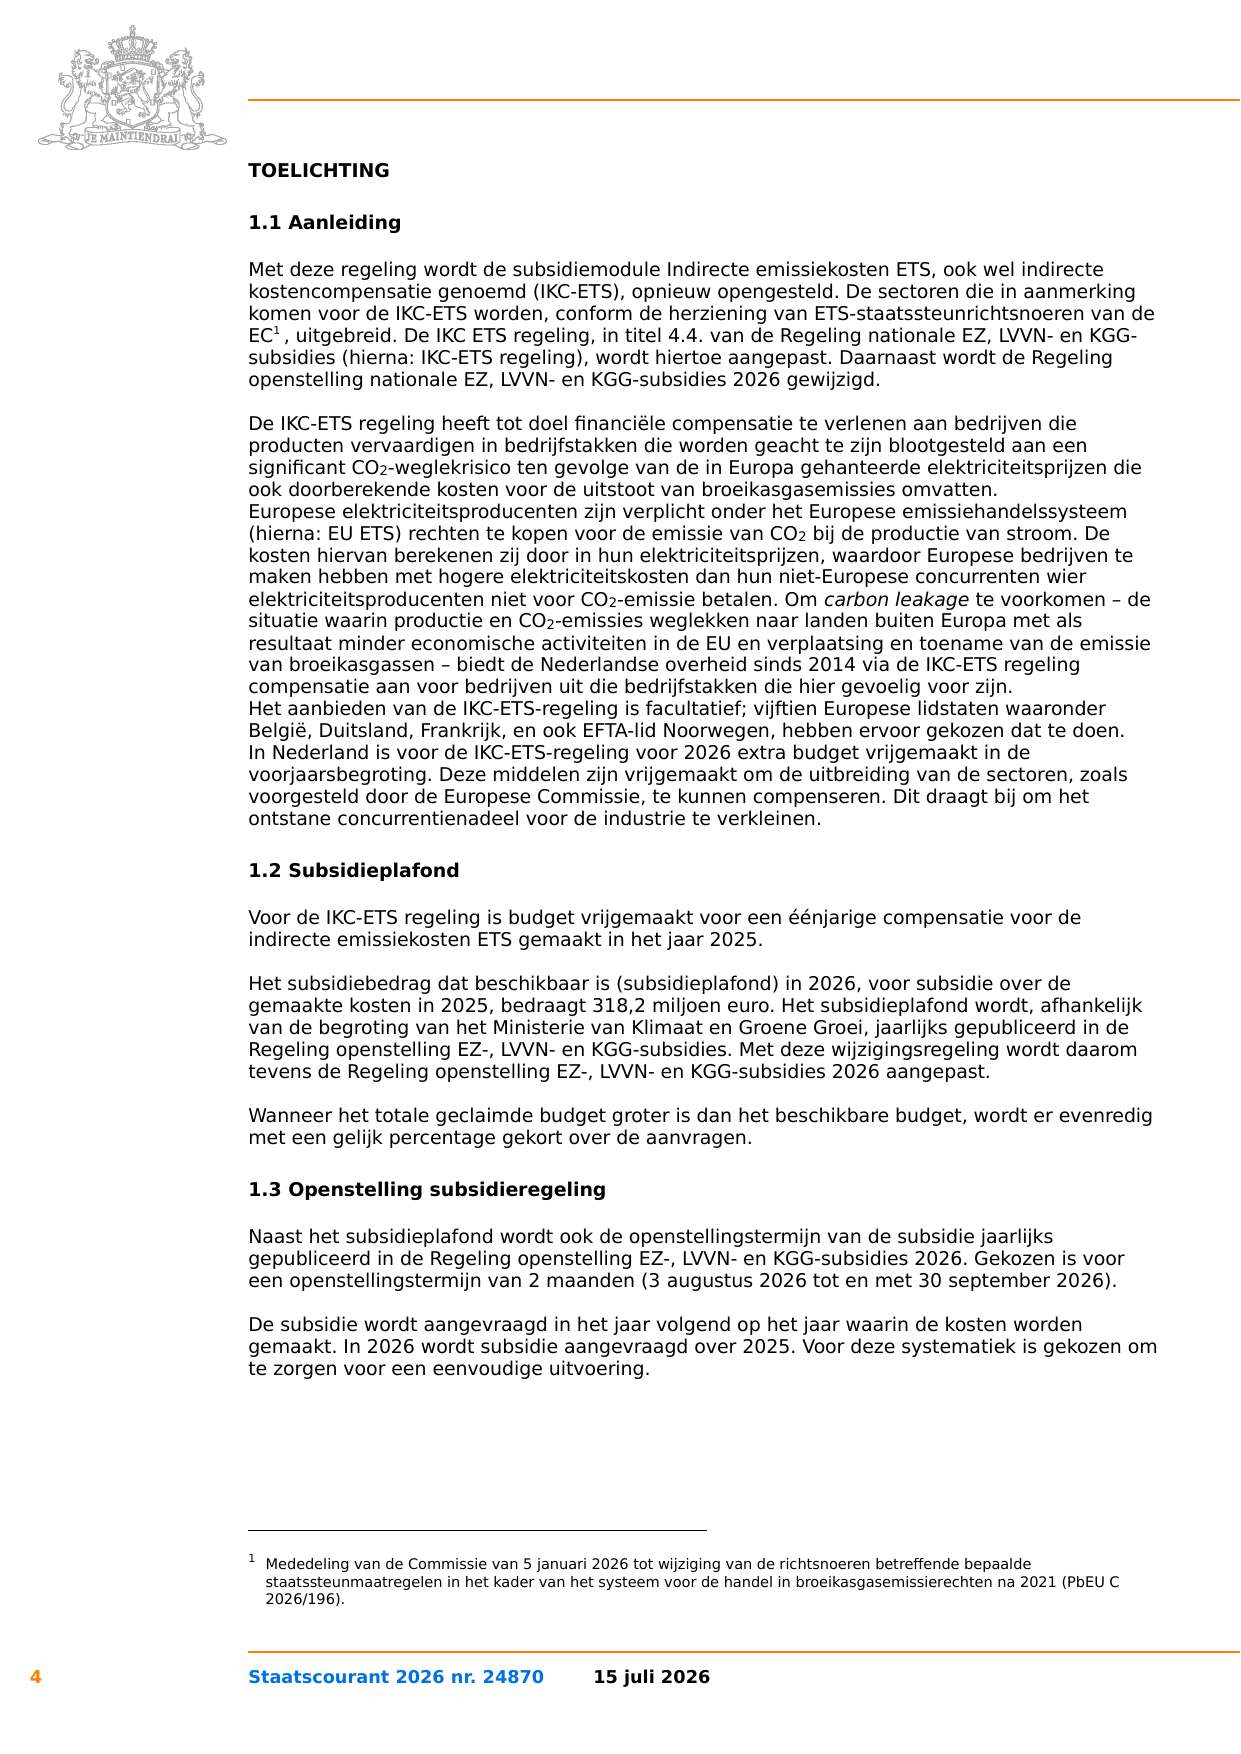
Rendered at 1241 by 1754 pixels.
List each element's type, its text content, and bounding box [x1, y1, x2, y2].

text Naast het subsidieplafond wordt ook de openstellingstermijn van de subsidie jaarlijks gepubliceerd in de Regeling openstelling EZ-, LVVN- en KGG-subsidies 2026. Gekozen is voor een openstellingstermijn van 2 maanden (3 augustus 2026 tot en met 30 september 2026). [248, 1226, 1163, 1292]
subtitle TOELICHTING [248, 160, 1163, 182]
text Europese elektriciteitsproducenten zijn verplicht onder het Europese emissiehandelssysteem (hierna: EU ETS) rechten te kopen voor de emissie van CO2 bij de productie van stroom. De kosten hiervan berekenen zij door in hun elektriciteitsprijzen, waardoor Europese bedrijven te maken hebben met hogere elektriciteitskosten dan hun niet-Europese concurrenten wier elektriciteitsproducenten niet voor CO2-emissie betalen. Om carbon leakage te voorkomen – de situatie waarin productie en CO2-emissies weglekken naar landen buiten Europa met als resultaat minder economische activiteiten in de EU en verplaatsing en toename van de emissie van broeikasgassen – biedt de Nederlandse overheid sinds 2014 via de IKC-ETS regeling compensatie aan voor bedrijven uit die bedrijfstakken die hier gevoelig voor zijn. [248, 501, 1163, 698]
text Het subsidiebedrag dat beschikbaar is (subsidieplafond) in 2026, voor subsidie over de gemaakte kosten in 2025, bedraagt 318,2 miljoen euro. Het subsidieplafond wordt, afhankelijk van de begroting van het Ministerie van Klimaat en Groene Groei, jaarlijks gepubliceerd in de Regeling openstelling EZ-, LVVN- en KGG-subsidies. Met deze wijzigingsregeling wordt daarom tevens de Regeling openstelling EZ-, LVVN- en KGG-subsidies 2026 aangepast. [248, 973, 1163, 1083]
subtitle 1.2 Subsidieplafond [248, 860, 1163, 882]
text De subsidie wordt aangevraagd in het jaar volgend op het jaar waarin de kosten worden gemaakt. In 2026 wordt subsidie aangevraagd over 2025. Voor deze systematiek is gekozen om te zorgen voor een eenvoudige uitvoering. [248, 1313, 1163, 1379]
text Het aanbieden van de IKC-ETS-regeling is facultatief; vijftien Europese lidstaten waaronder België, Duitsland, Frankrijk, en ook EFTA-lid Noorwegen, hebben ervoor gekozen dat te doen. [248, 698, 1163, 742]
subtitle 1.3 Openstelling subsidieregeling [248, 1179, 1163, 1201]
text De IKC-ETS regeling heeft tot doel financiële compensatie te verlenen aan bedrijven die producten vervaardigen in bedrijfstakken die worden geacht te zijn blootgesteld aan een significant CO2-weglekrisico ten gevolge van de in Europa gehanteerde elektriciteitsprijzen die ook doorberekende kosten voor de uitstoot van broeikasgasemissies omvatten. [248, 413, 1163, 501]
text Mededeling van de Commissie van 5 januari 2026 tot wijziging van de richtsnoeren betreffende bepaalde staatssteunmaatregelen in het kader van het systeem voor de handel in broeikasgasemissierechten na 2021 (PbEU C 2026/196). [248, 1552, 1163, 1608]
text Met deze regeling wordt de subsidiemodule Indirecte emissiekosten ETS, ook wel indirecte kostencompensatie genoemd (IKC-ETS), opnieuw opengesteld. De sectoren die in aanmerking komen voor de IKC-ETS worden, conform de herziening van ETS-staatssteunrichtsnoeren van de EC, uitgebreid. De IKC ETS regeling, in titel 4.4. van de Regeling nationale EZ, LVVN- en KGG-subsidies (hierna: IKC-ETS regeling), wordt hiertoe aangepast. Daarnaast wordt de Regeling openstelling nationale EZ, LVVN- en KGG-subsidies 2026 gewijzigd. [248, 259, 1163, 391]
text Wanneer het totale geclaimde budget groter is dan het beschikbare budget, wordt er evenredig met een gelijk percentage gekort over de aanvragen. [248, 1105, 1163, 1149]
text Voor de IKC-ETS regeling is budget vrijgemaakt voor een éénjarige compensatie voor de indirecte emissiekosten ETS gemaakt in het jaar 2025. [248, 907, 1163, 951]
text In Nederland is voor de IKC-ETS-regeling voor 2026 extra budget vrijgemaakt in de voorjaarsbegroting. Deze middelen zijn vrijgemaakt om de uitbreiding van de sectoren, zoals voorgesteld door de Europese Commissie, te kunnen compenseren. Dit draagt bij om het ontstane concurrentienadeel voor de industrie te verkleinen. [248, 742, 1163, 830]
subtitle 1.1 Aanleiding [248, 212, 1163, 234]
picture [38, 25, 227, 150]
